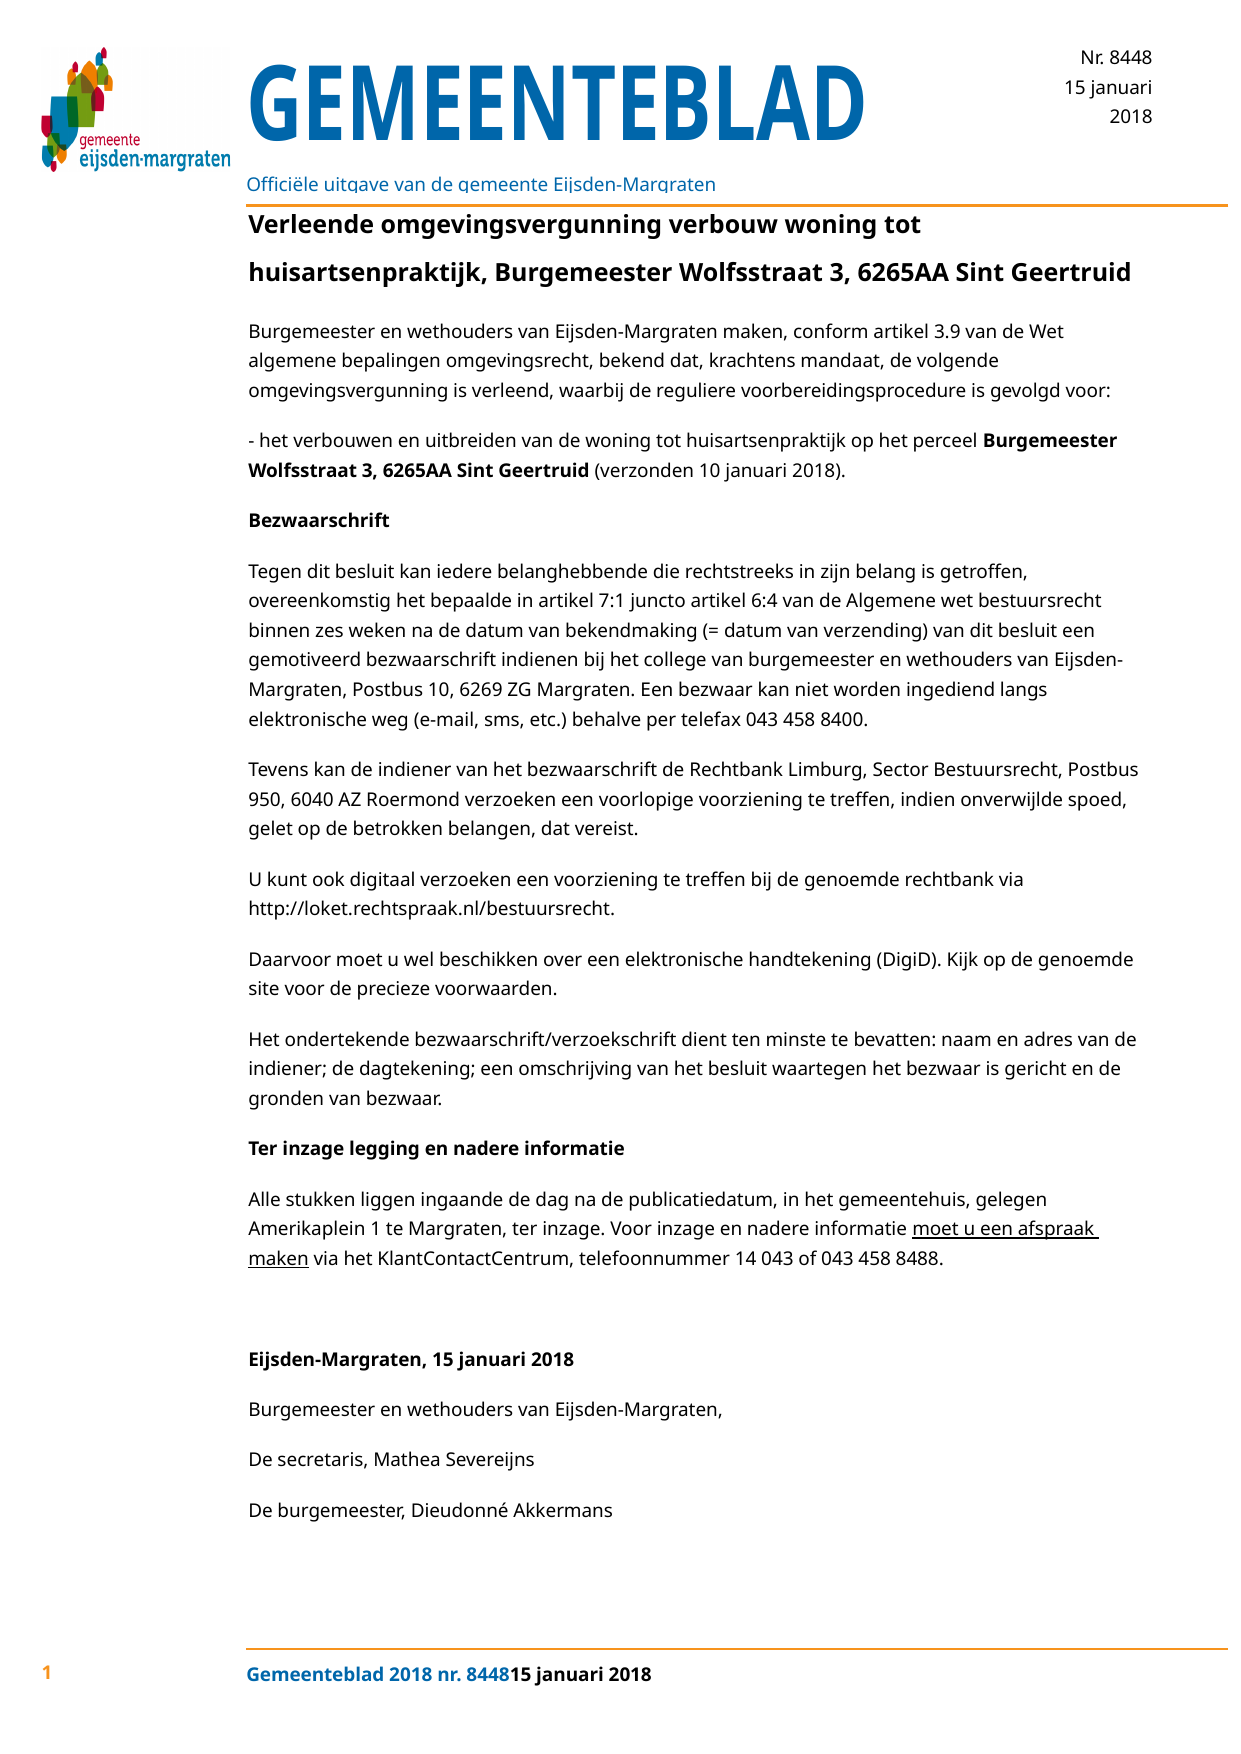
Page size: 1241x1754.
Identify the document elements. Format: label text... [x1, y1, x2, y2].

text Het ondertekende bezwaarschrift/verzoekschrift dient ten minste te bevatten: naam en adres van de indiener; de dagtekening; een omschrijving van het besluit waartegen het bezwaar is gericht en de gronden van bezwaar. [248, 1026, 1152, 1111]
text U kunt ook digitaal verzoeken een voorziening te treffen bij de genoemde rechtbank via http://loket.rechtspraak.nl/bestuursrecht. [248, 866, 1152, 921]
text Tegen dit besluit kan iedere belanghebbende die rechtstreeks in zijn belang is getroffen, overeenkomstig het bepaalde in artikel 7:1 juncto artikel 6:4 van de Algemene wet bestuursrecht binnen zes weken na de datum van bekendmaking (= datum van verzending) van dit besluit een gemotiveerd bezwaarschrift indienen bij het college van burgemeester en wethouders van Eijsden-Margraten, Postbus 10, 6269 ZG Margraten. Een bezwaar kan niet worden ingediend langs elektronische weg (e-mail, sms, etc.) behalve per telefax 043 458 8400. [248, 558, 1152, 732]
text Alle stukken liggen ingaande de dag na de publicatiedatum, in het gemeentehuis, gelegen Amerikaplein 1 te Margraten, ter inzage. Voor inzage en nadere informatie moet u een afspraak maken via het KlantContactCentrum, telefoonnummer 14 043 of 043 458 8488. [248, 1186, 1152, 1271]
text - het verbouwen en uitbreiden van de woning tot huisartsenpraktijk op het perceel Burgemeester Wolfsstraat 3, 6265AA Sint Geertruid (verzonden 10 januari 2018). [248, 427, 1152, 483]
text Tevens kan de indiener van het bezwaarschrift de Rechtbank Limburg, Sector Bestuursrecht, Postbus 950, 6040 AZ Roermond verzoeken een voorlopige voorziening te treffen, indien onverwijlde spoed, gelet op de betrokken belangen, dat vereist. [248, 756, 1152, 841]
text Daarvoor moet u wel beschikken over een elektronische handtekening (DigiD). Kijk op de genoemde site voor de precieze voorwaarden. [248, 946, 1152, 1001]
text Verleende omgevingsvergunning verbouw woning tot huisartsenpraktijk, Burgemeester Wolfsstraat 3, 6265AA Sint Geertruid [248, 207, 1152, 288]
text Burgemeester en wethouders van Eijsden-Margraten maken, conform artikel 3.9 van de Wet algemene bepalingen omgevingsrecht, bekend dat, krachtens mandaat, de volgende omgevingsvergunning is verleend, waarbij de reguliere voorbereidingsprocedure is gevolgd voor: [248, 318, 1152, 403]
text Bezwaarschrift [248, 507, 1152, 533]
text De burgemeester, Dieudonné Akkermans [248, 1497, 1152, 1523]
text Burgemeester en wethouders van Eijsden-Margraten, [248, 1396, 1152, 1422]
picture [41, 47, 231, 172]
text Eijsden-Margraten, 15 januari 2018 [248, 1346, 1152, 1372]
text De secretaris, Mathea Severeijns [248, 1447, 1152, 1472]
text Ter inzage legging en nadere informatie [248, 1135, 1152, 1161]
